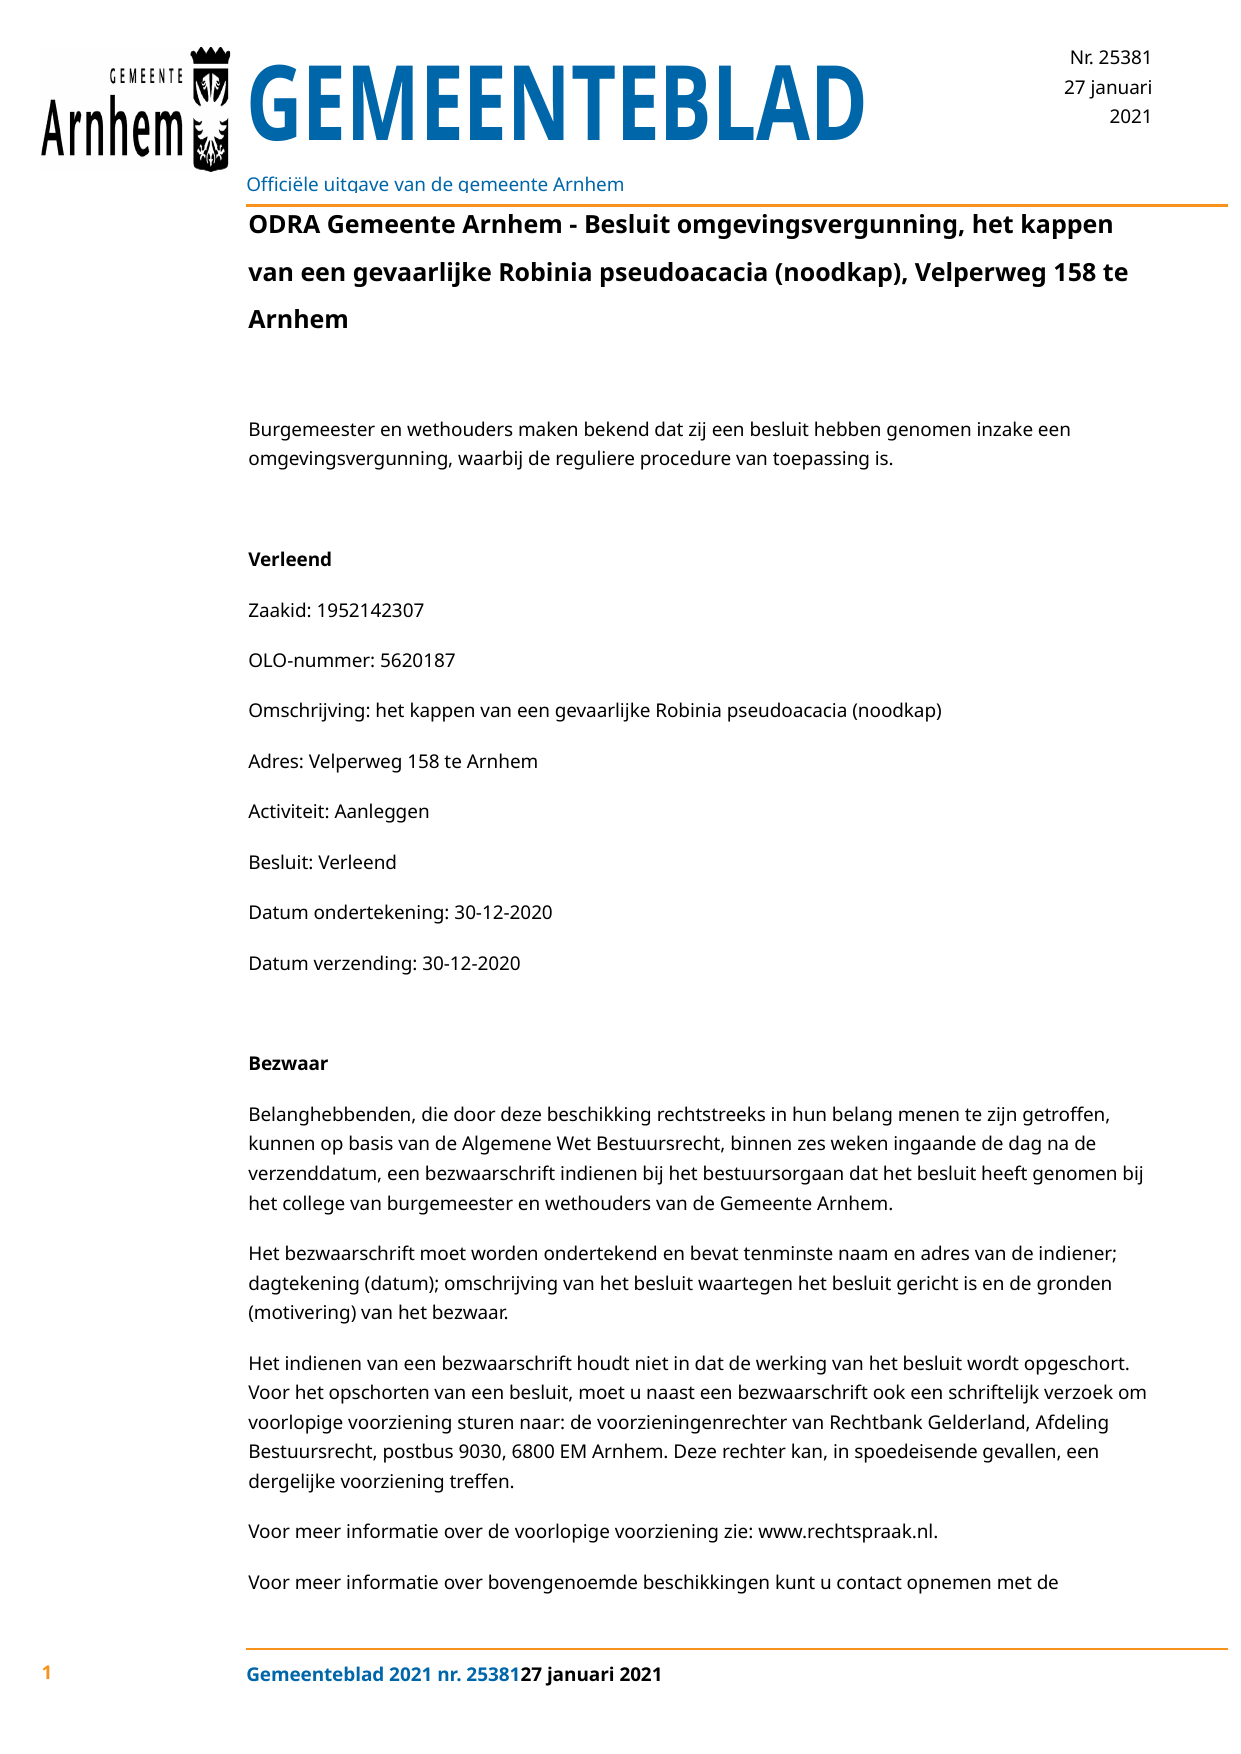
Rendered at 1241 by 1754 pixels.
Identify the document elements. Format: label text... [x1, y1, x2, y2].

text Datum ondertekening: 30-12-2020 [248, 899, 1152, 925]
text Het bezwaarschrift moet worden ondertekend en bevat tenminste naam en adres van de indiener; dagtekening (datum); omschrijving van het besluit waartegen het besluit gericht is en de gronden (motivering) van het bezwaar. [248, 1240, 1152, 1325]
text Burgemeester en wethouders maken bekend dat zij een besluit hebben genomen inzake een omgevingsvergunning, waarbij de reguliere procedure van toepassing is. [248, 416, 1152, 471]
text Voor meer informatie over de voorlopige voorziening zie: www.rechtspraak.nl. [248, 1518, 1152, 1544]
text Zaakid: 1952142307 [248, 597, 1152, 622]
text Voor meer informatie over bovengenoemde beschikkingen kunt u contact opnemen met de [248, 1569, 1152, 1594]
text Activiteit: Aanleggen [248, 798, 1152, 824]
text Het indienen van een bezwaarschrift houdt niet in dat de werking van het besluit wordt opgeschort. Voor het opschorten van een besluit, moet u naast een bezwaarschrift ook een schriftelijk verzoek om voorlopige voorziening sturen naar: de voorzieningenrechter van Rechtbank Gelderland, Afdeling Bestuursrecht, postbus 9030, 6800 EM Arnhem. Deze rechter kan, in spoedeisende gevallen, een dergelijke voorziening treffen. [248, 1350, 1152, 1494]
text Belanghebbenden, die door deze beschikking rechtstreeks in hun belang menen te zijn getroffen, kunnen op basis van de Algemene Wet Bestuursrecht, binnen zes weken ingaande de dag na de verzenddatum, een bezwaarschrift indienen bij het bestuursorgaan dat het besluit heeft genomen bij het college van burgemeester en wethouders van de Gemeente Arnhem. [248, 1101, 1152, 1215]
text Adres: Velperweg 158 te Arnhem [248, 748, 1152, 774]
text Besluit: Verleend [248, 849, 1152, 874]
text ODRA Gemeente Arnhem - Besluit omgevingsvergunning, het kappen van een gevaarlijke Robinia pseudoacacia (noodkap), Velperweg 158 te Arnhem [248, 207, 1152, 336]
text Omschrijving: het kappen van een gevaarlijke Robinia pseudoacacia (noodkap) [248, 698, 1152, 723]
text Datum verzending: 30-12-2020 [248, 950, 1152, 975]
text OLO-nummer: 5620187 [248, 647, 1152, 673]
text Verleend [248, 546, 1152, 572]
picture [41, 47, 231, 172]
text Bezwaar [248, 1051, 1152, 1076]
